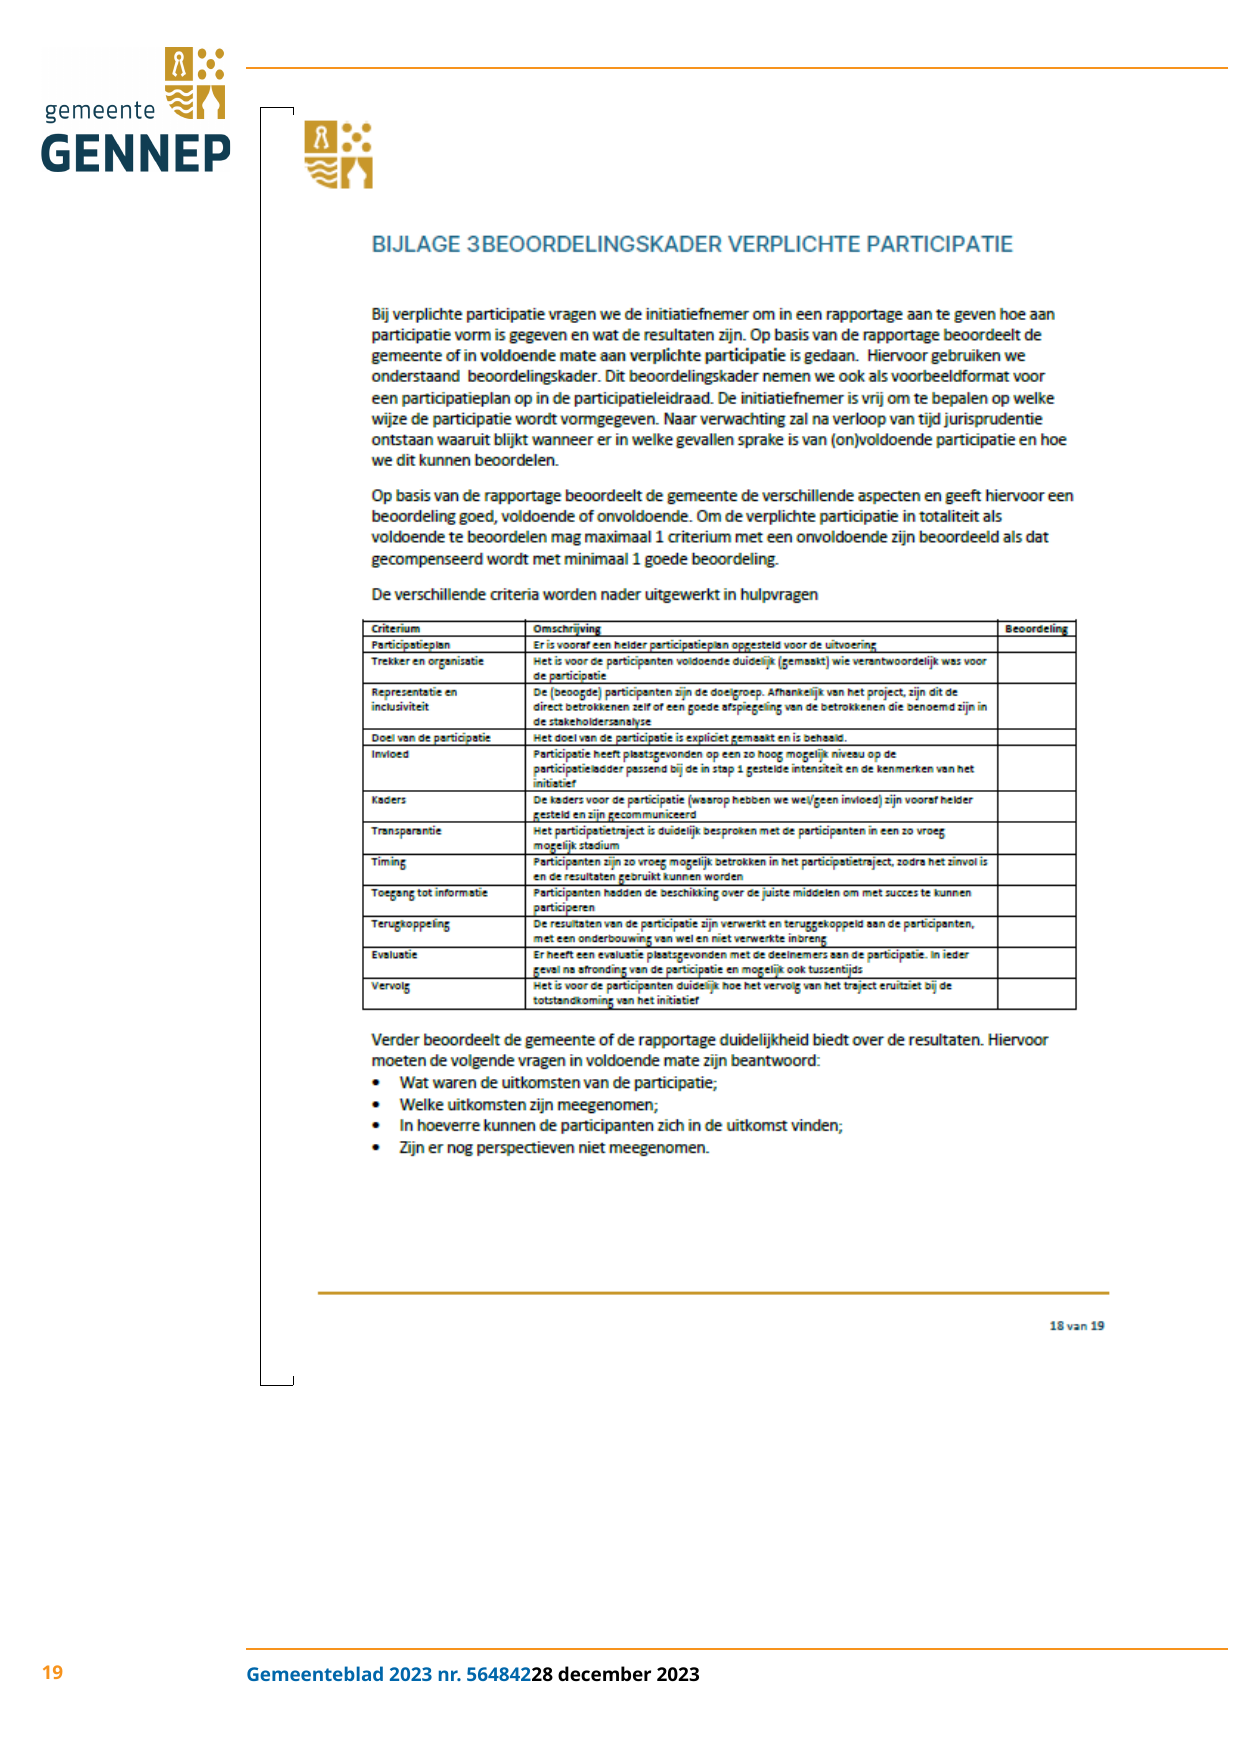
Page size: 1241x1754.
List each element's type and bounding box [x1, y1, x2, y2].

picture [41, 47, 231, 172]
picture [268, 115, 1173, 1376]
